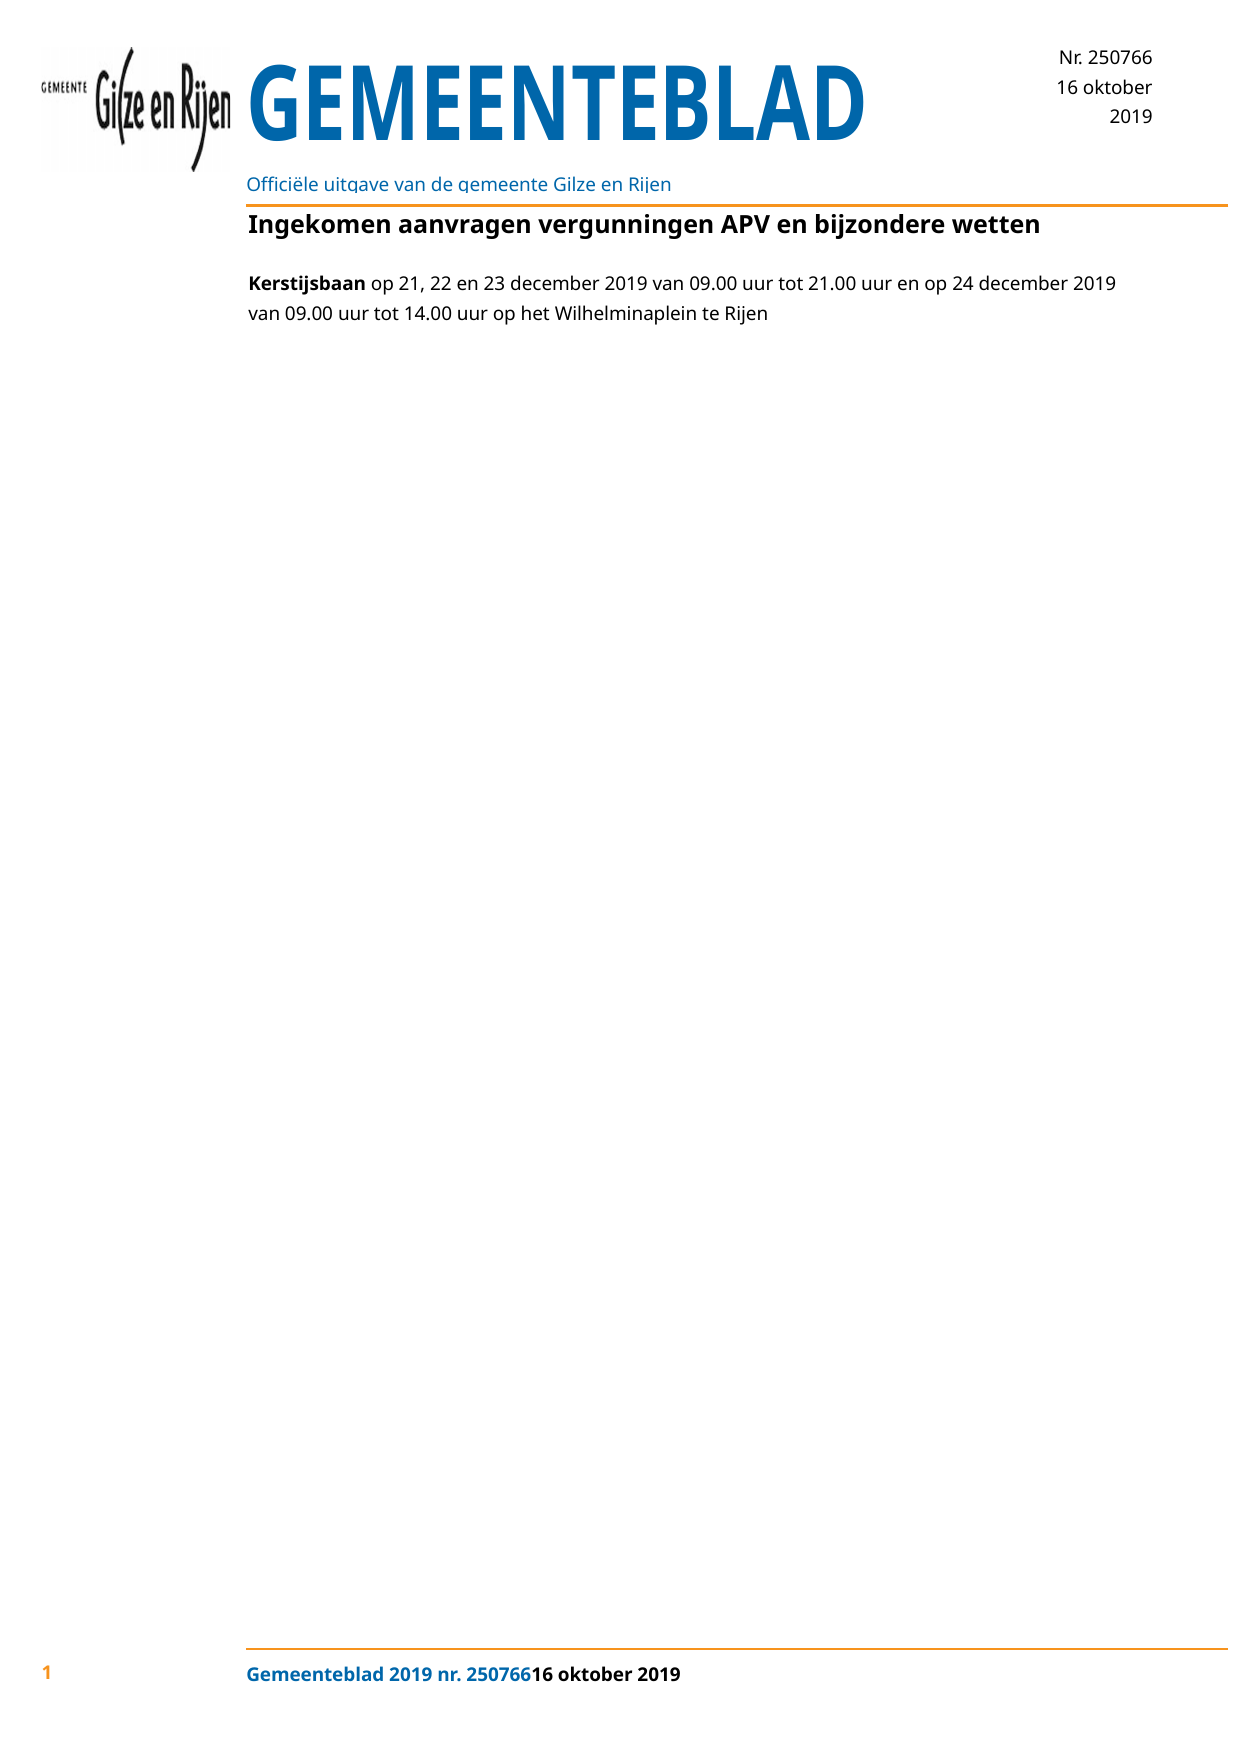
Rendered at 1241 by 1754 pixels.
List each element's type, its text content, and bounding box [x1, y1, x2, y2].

picture [41, 47, 231, 172]
text Kerstijsbaan op 21, 22 en 23 december 2019 van 09.00 uur tot 21.00 uur en op 24 december 2019 van 09.00 uur tot 14.00 uur op het Wilhelminaplein te Rijen [248, 270, 1152, 326]
text Ingekomen aanvragen vergunningen APV en bijzondere wetten [248, 207, 1152, 241]
